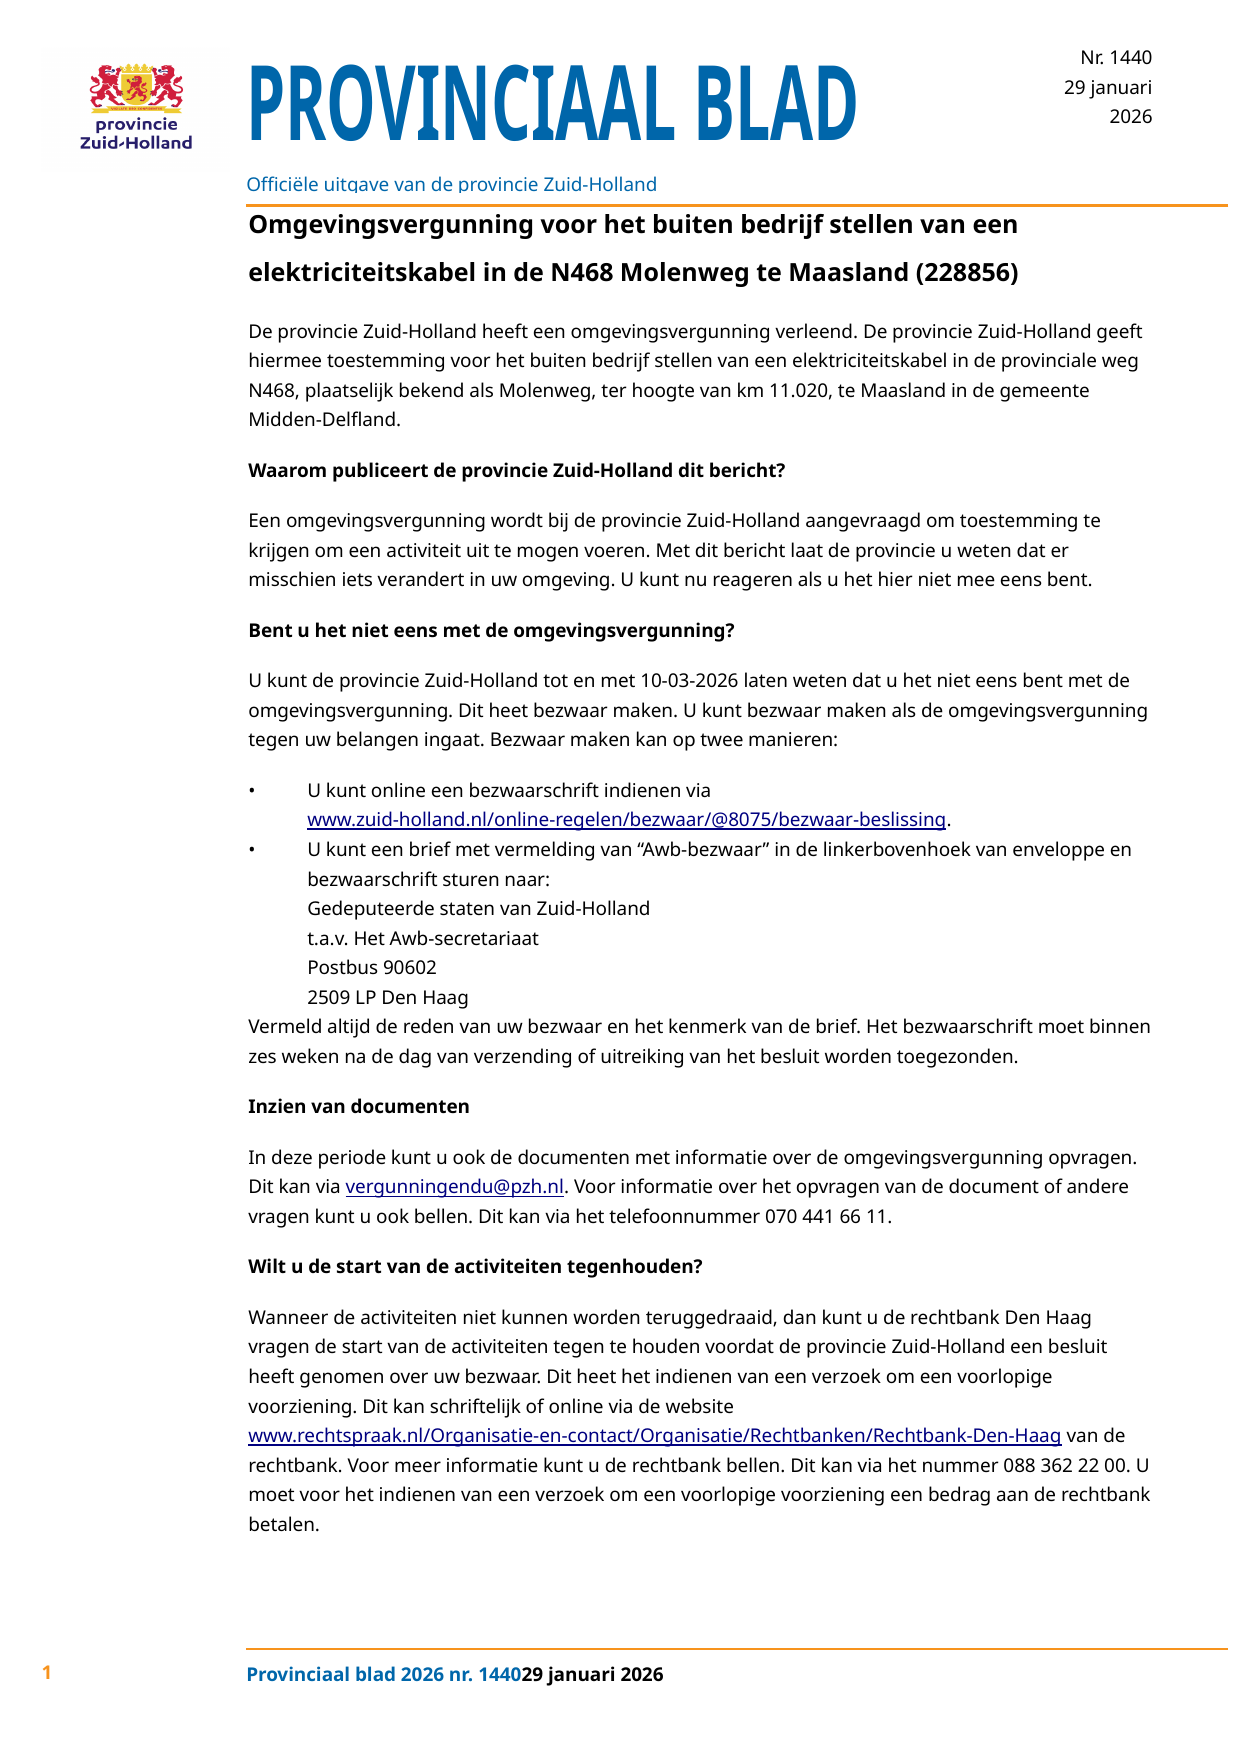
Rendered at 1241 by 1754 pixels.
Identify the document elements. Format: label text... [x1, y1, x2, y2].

text De provincie Zuid-Holland heeft een omgevingsvergunning verleend. De provincie Zuid-Holland geeft hiermee toestemming voor het buiten bedrijf stellen van een elektriciteitskabel in de provinciale weg N468, plaatselijk bekend als Molenweg, ter hoogte van km 11.020, te Maasland in de gemeente Midden-Delfland. [248, 318, 1152, 432]
text Vermeld altijd de reden van uw bezwaar en het kenmerk van de brief. Het bezwaarschrift moet binnen zes weken na de dag van verzending of uitreiking van het besluit worden toegezonden. [248, 1014, 1152, 1069]
text Bent u het niet eens met de omgevingsvergunning? [248, 617, 1152, 643]
list U kunt online een bezwaarschrift indienen via www.zuid-holland.nl/online-regelen/bezwaar/@8075/bezwaar-beslissing. [248, 777, 1152, 832]
text Omgevingsvergunning voor het buiten bedrijf stellen van een elektriciteitskabel in de N468 Molenweg te Maasland (228856) [248, 207, 1152, 288]
text Wanneer de activiteiten niet kunnen worden teruggedraaid, dan kunt u de rechtbank Den Haag vragen de start van de activiteiten tegen te houden voordat de provincie Zuid-Holland een besluit heeft genomen over uw bezwaar. Dit heet het indienen van een verzoek om een voorlopige voorziening. Dit kan schriftelijk of online via de website www.rechtspraak.nl/Organisatie-en-contact/Organisatie/Rechtbanken/Rechtbank-Den-Haag van de rechtbank. Voor meer informatie kunt u de rechtbank bellen. Dit kan via het nummer 088 362 22 00. U moet voor het indienen van een verzoek om een voorlopige voorziening een bedrag aan de rechtbank betalen. [248, 1304, 1152, 1537]
list Postbus 90602 [248, 954, 1152, 980]
list 2509 LP Den Haag [248, 984, 1152, 1010]
text U kunt de provincie Zuid-Holland tot en met 10-03-2026 laten weten dat u het niet eens bent met de omgevingsvergunning. Dit heet bezwaar maken. U kunt bezwaar maken als de omgevingsvergunning tegen uw belangen ingaat. Bezwaar maken kan op twee manieren: [248, 667, 1152, 752]
picture [41, 47, 231, 172]
text In deze periode kunt u ook de documenten met informatie over de omgevingsvergunning opvragen. Dit kan via vergunningendu@pzh.nl. Voor informatie over het opvragen van de document of andere vragen kunt u ook bellen. Dit kan via het telefoonnummer 070 441 66 11. [248, 1144, 1152, 1229]
list Gedeputeerde staten van Zuid-Holland [248, 895, 1152, 921]
text Inzien van documenten [248, 1094, 1152, 1119]
text Wilt u de start van de activiteiten tegenhouden? [248, 1254, 1152, 1279]
text Waarom publiceert de provincie Zuid-Holland dit bericht? [248, 457, 1152, 483]
text Een omgevingsvergunning wordt bij de provincie Zuid-Holland aangevraagd om toestemming te krijgen om een activiteit uit te mogen voeren. Met dit bericht laat de provincie u weten dat er misschien iets verandert in uw omgeving. U kunt nu reageren als u het hier niet mee eens bent. [248, 507, 1152, 592]
list t.a.v. Het Awb-secretariaat [248, 925, 1152, 951]
list U kunt een brief met vermelding van “Awb-bezwaar” in de linkerbovenhoek van enveloppe en bezwaarschrift sturen naar: [248, 836, 1152, 892]
